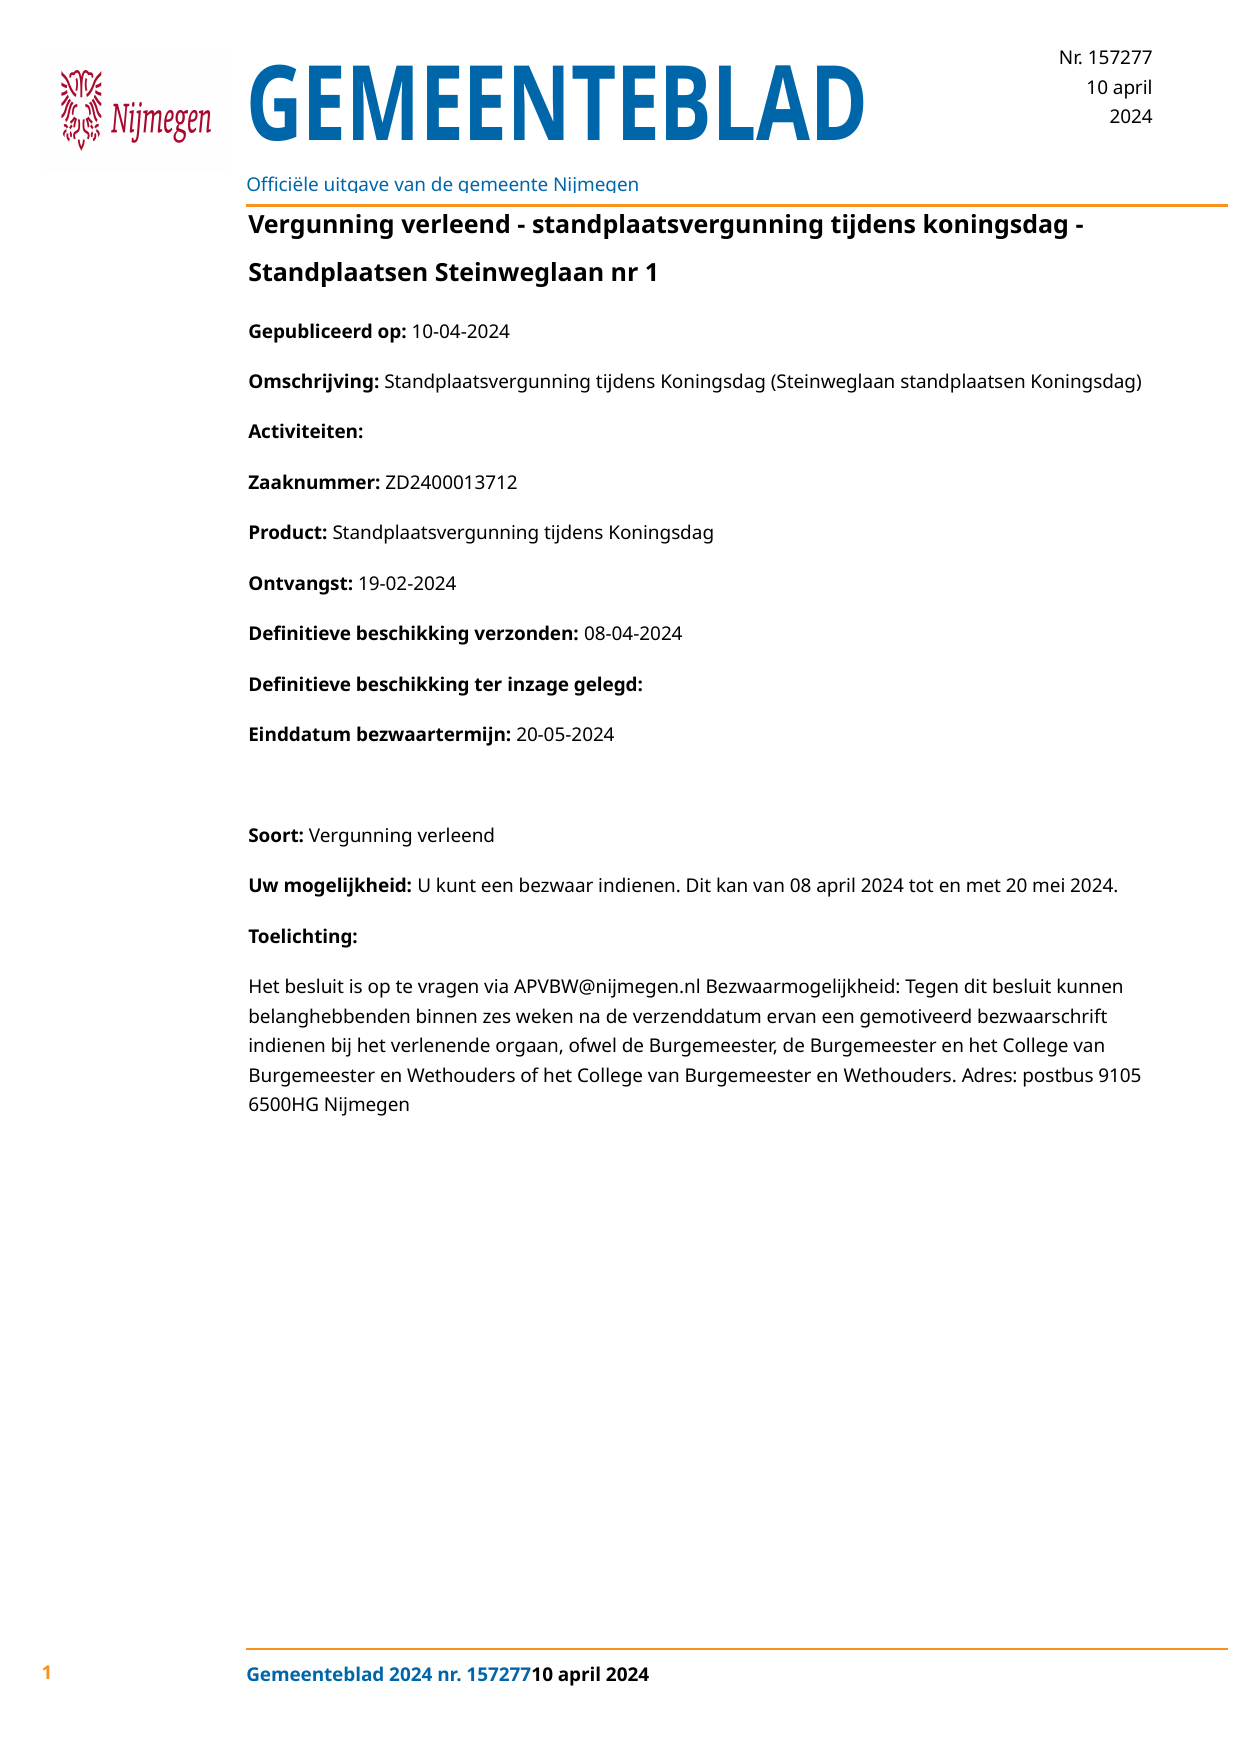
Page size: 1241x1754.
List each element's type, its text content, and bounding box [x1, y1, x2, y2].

text Het besluit is op te vragen via APVBW@nijmegen.nl Bezwaarmogelijkheid: Tegen dit besluit kunnen belanghebbenden binnen zes weken na de verzenddatum ervan een gemotiveerd bezwaarschrift indienen bij het verlenende orgaan, ofwel de Burgemeester, de Burgemeester en het College van Burgemeester en Wethouders of het College van Burgemeester en Wethouders. Adres: postbus 9105 6500HG Nijmegen [248, 973, 1152, 1117]
text Toelichting: [248, 923, 1152, 949]
text Definitieve beschikking ter inzage gelegd: [248, 671, 1152, 697]
text Zaaknummer: ZD2400013712 [248, 469, 1152, 495]
text Activiteiten: [248, 419, 1152, 444]
text Gepubliceerd op: 10-04-2024 [248, 318, 1152, 344]
text Omschrijving: Standplaatsvergunning tijdens Koningsdag (Steinweglaan standplaatsen Koningsdag) [248, 368, 1152, 394]
text Vergunning verleend - standplaatsvergunning tijdens koningsdag - Standplaatsen Steinweglaan nr 1 [248, 207, 1152, 288]
text Product: Standplaatsvergunning tijdens Koningsdag [248, 519, 1152, 545]
text Definitieve beschikking verzonden: 08-04-2024 [248, 620, 1152, 646]
text Soort: Vergunning verleend [248, 822, 1152, 848]
text Einddatum bezwaartermijn: 20-05-2024 [248, 721, 1152, 747]
text Ontvangst: 19-02-2024 [248, 570, 1152, 596]
text Uw mogelijkheid: U kunt een bezwaar indienen. Dit kan van 08 april 2024 tot en met 20 mei 2024. [248, 872, 1152, 898]
picture [41, 47, 231, 172]
